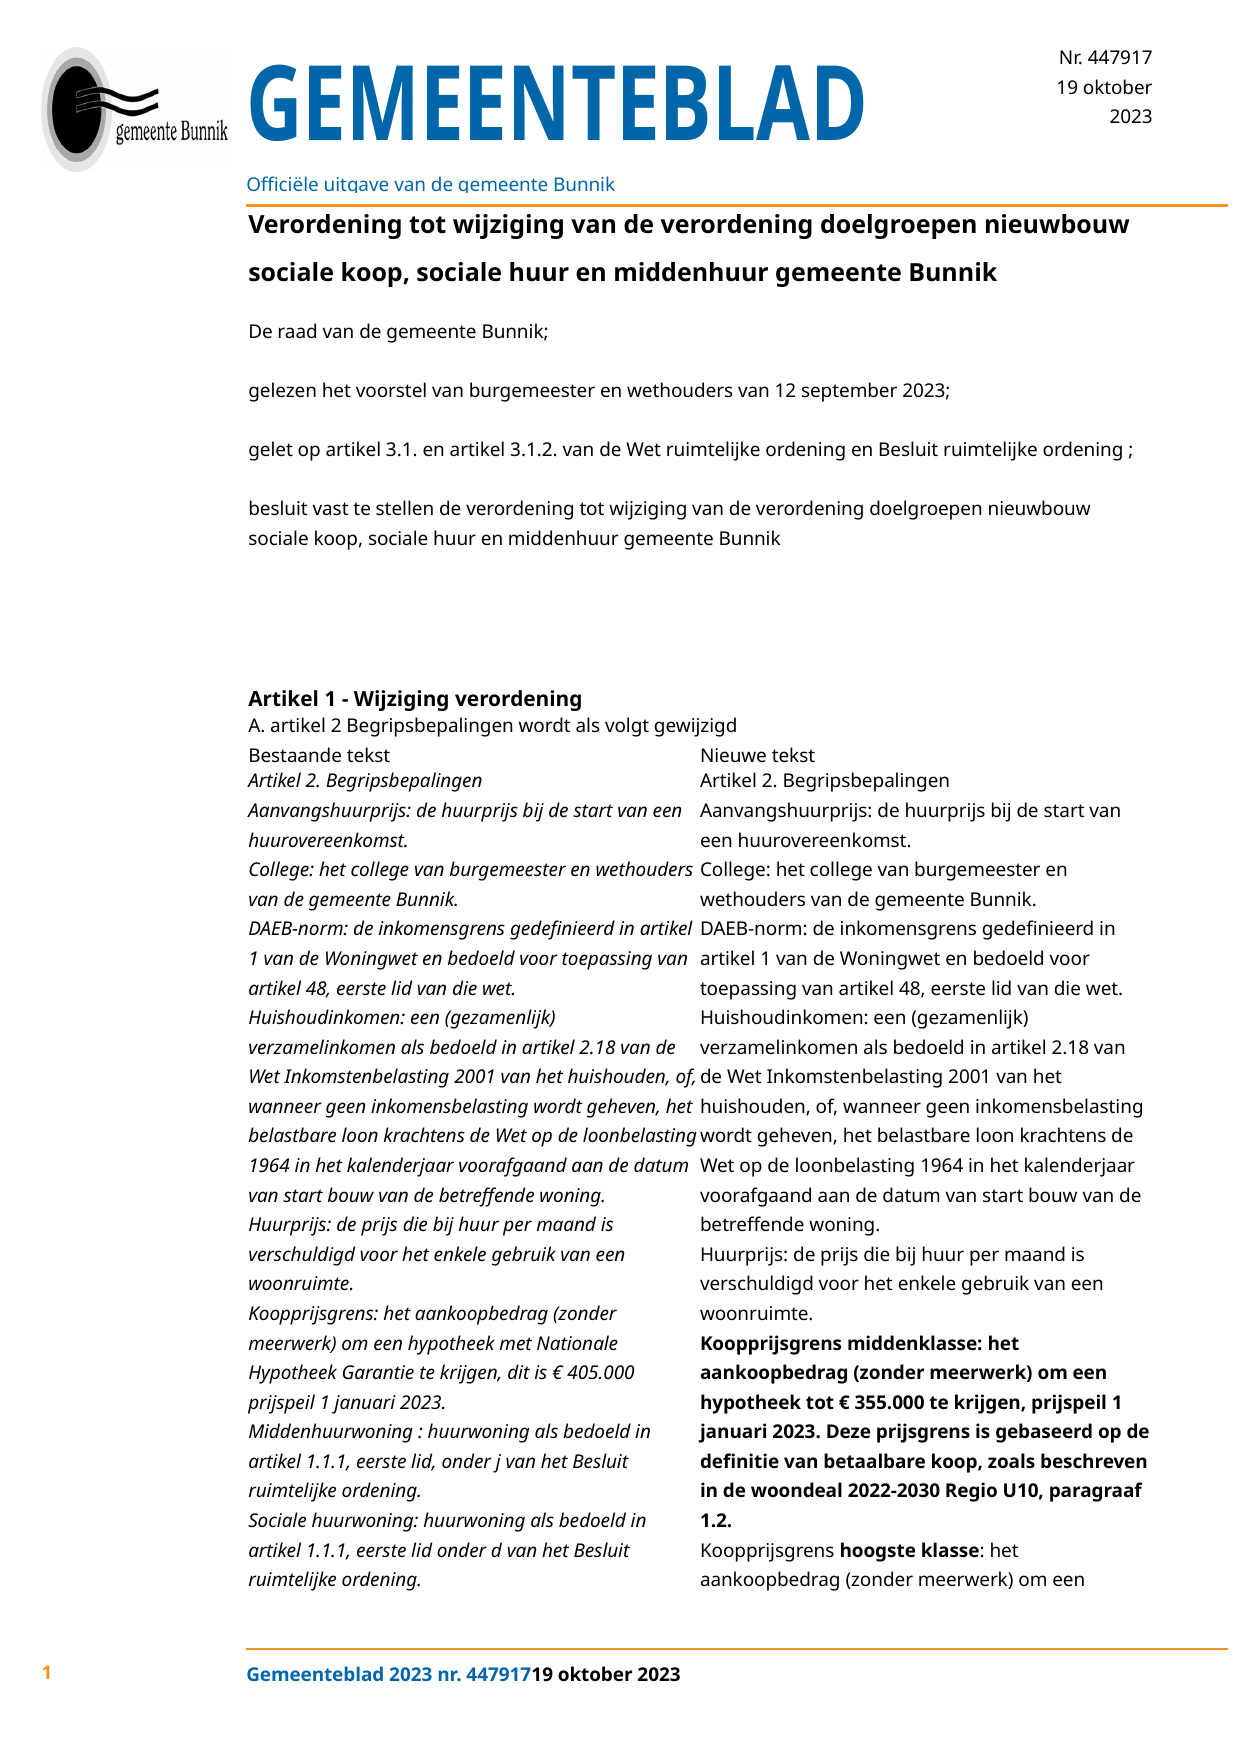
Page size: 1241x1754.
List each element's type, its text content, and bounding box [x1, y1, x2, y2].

table_cell Artikel 2. Begripsbepalingen Aanvangshuurprijs: de huurprijs bij de start van een huurovereenkomst. College: het college van burgemeester en wethouders van de gemeente Bunnik. DAEB-norm: de inkomensgrens gedefinieerd in artikel 1 van de Woningwet en bedoeld voor toepassing van artikel 48, eerste lid van die wet. Huishoudinkomen: een (gezamenlijk) verzamelinkomen als bedoeld in artikel 2.18 van de Wet Inkomstenbelasting 2001 van het huishouden, of, wanneer geen inkomensbelasting wordt geheven, het belastbare loon krachtens de Wet op de loonbelasting 1964 in het kalenderjaar voorafgaand aan de datum van start bouw van de betreffende woning. Huurprijs: de prijs die bij huur per maand is verschuldigd voor het enkele gebruik van een woonruimte. Koopprijsgrens middenklasse: het aankoopbedrag (zonder meerwerk) om een hypotheek tot € 355.000 te krijgen, prijspeil 1 januari 2023. Deze prijsgrens is gebaseerd op de definitie van betaalbare koop, zoals beschreven in de woondeal 2022-2030 Regio U10, paragraaf 1.2. Koopprijsgrens hoogste klasse: het aankoopbedrag (zonder meerwerk) om een [700, 768, 1152, 1592]
text gelet op artikel 3.1. en artikel 3.1.2. van de Wet ruimtelijke ordening en Besluit ruimtelijke ordening ; [248, 436, 1152, 462]
picture [41, 47, 231, 172]
table_header Bestaande tekst [248, 742, 700, 768]
text Artikel 1 - Wijziging verordening [248, 684, 1152, 712]
table_header Nieuwe tekst [700, 742, 1152, 768]
text gelezen het voorstel van burgemeester en wethouders van 12 september 2023; [248, 377, 1152, 403]
text De raad van de gemeente Bunnik; [248, 318, 1152, 344]
text besluit vast te stellen de verordening tot wijziging van de verordening doelgroepen nieuwbouw sociale koop, sociale huur en middenhuur gemeente Bunnik [248, 495, 1152, 551]
text A. artikel 2 Begripsbepalingen wordt als volgt gewijzigd [248, 712, 1152, 738]
table_cell Artikel 2. Begripsbepalingen Aanvangshuurprijs: de huurprijs bij de start van een huurovereenkomst. College: het college van burgemeester en wethouders van de gemeente Bunnik. DAEB-norm: de inkomensgrens gedefinieerd in artikel 1 van de Woningwet en bedoeld voor toepassing van artikel 48, eerste lid van die wet. Huishoudinkomen: een (gezamenlijk) verzamelinkomen als bedoeld in artikel 2.18 van de Wet Inkomstenbelasting 2001 van het huishouden, of, wanneer geen inkomensbelasting wordt geheven, het belastbare loon krachtens de Wet op de loonbelasting 1964 in het kalenderjaar voorafgaand aan de datum van start bouw van de betreffende woning. Huurprijs: de prijs die bij huur per maand is verschuldigd voor het enkele gebruik van een woonruimte. Koopprijsgrens: het aankoopbedrag (zonder meerwerk) om een hypotheek met Nationale Hypotheek Garantie te krijgen, dit is € 405.000 prijspeil 1 januari 2023. Middenhuurwoning : huurwoning als bedoeld in artikel 1.1.1, eerste lid, onder j van het Besluit ruimtelijke ordening. Sociale huurwoning: huurwoning als bedoeld in artikel 1.1.1, eerste lid onder d van het Besluit ruimtelijke ordening. [248, 768, 700, 1592]
text Verordening tot wijziging van de verordening doelgroepen nieuwbouw sociale koop, sociale huur en middenhuur gemeente Bunnik [248, 207, 1152, 288]
